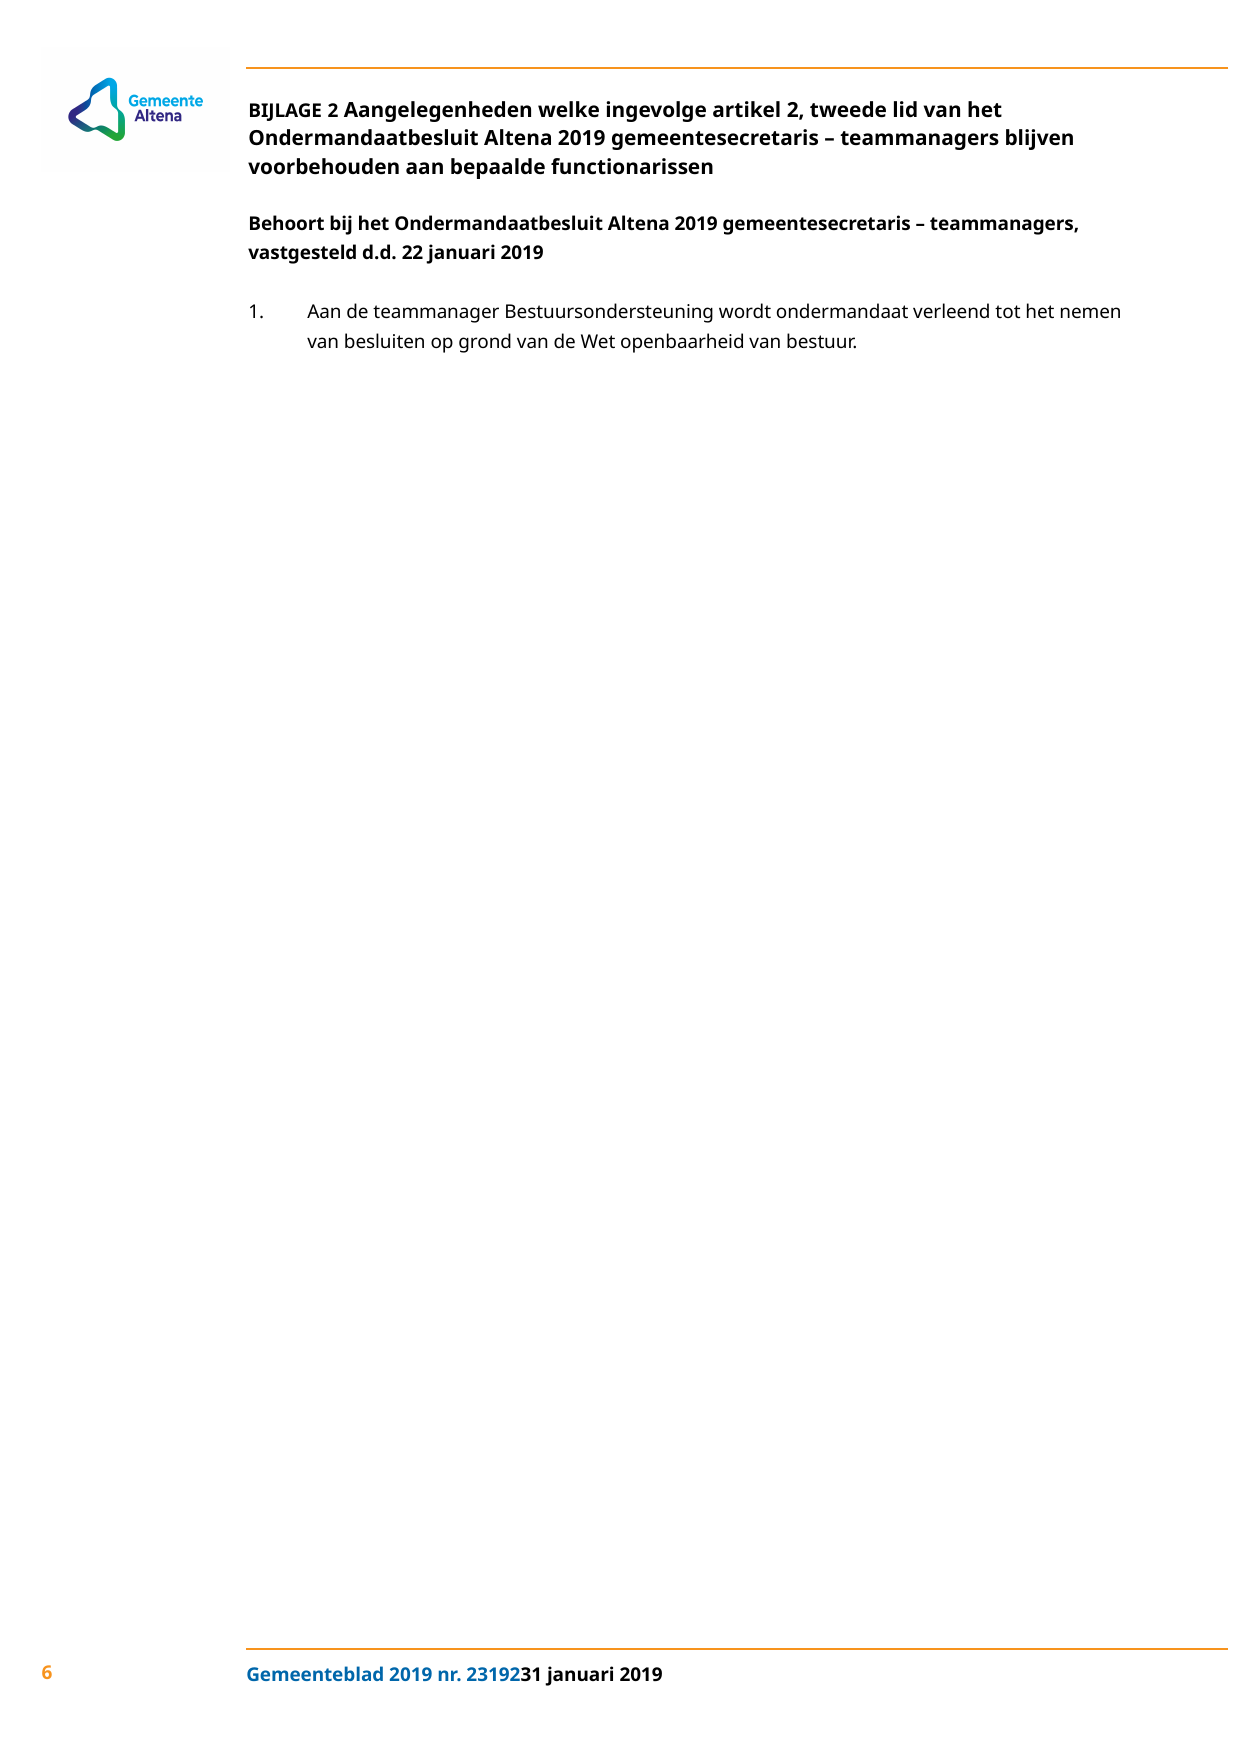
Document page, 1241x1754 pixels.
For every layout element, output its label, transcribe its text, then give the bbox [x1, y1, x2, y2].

text BIJLAGE 2 Aangelegenheden welke ingevolge artikel 2, tweede lid van het Ondermandaatbesluit Altena 2019 gemeentesecretaris – teammanagers blijven voorbehouden aan bepaalde functionarissen [248, 95, 1152, 180]
list Aan de teammanager Bestuursondersteuning wordt ondermandaat verleend tot het nemen van besluiten op grond van de Wet openbaarheid van bestuur. [248, 298, 1152, 354]
picture [41, 47, 231, 172]
text Behoort bij het Ondermandaatbesluit Altena 2019 gemeentesecretaris – teammanagers, vastgesteld d.d. 22 januari 2019 [248, 210, 1152, 265]
